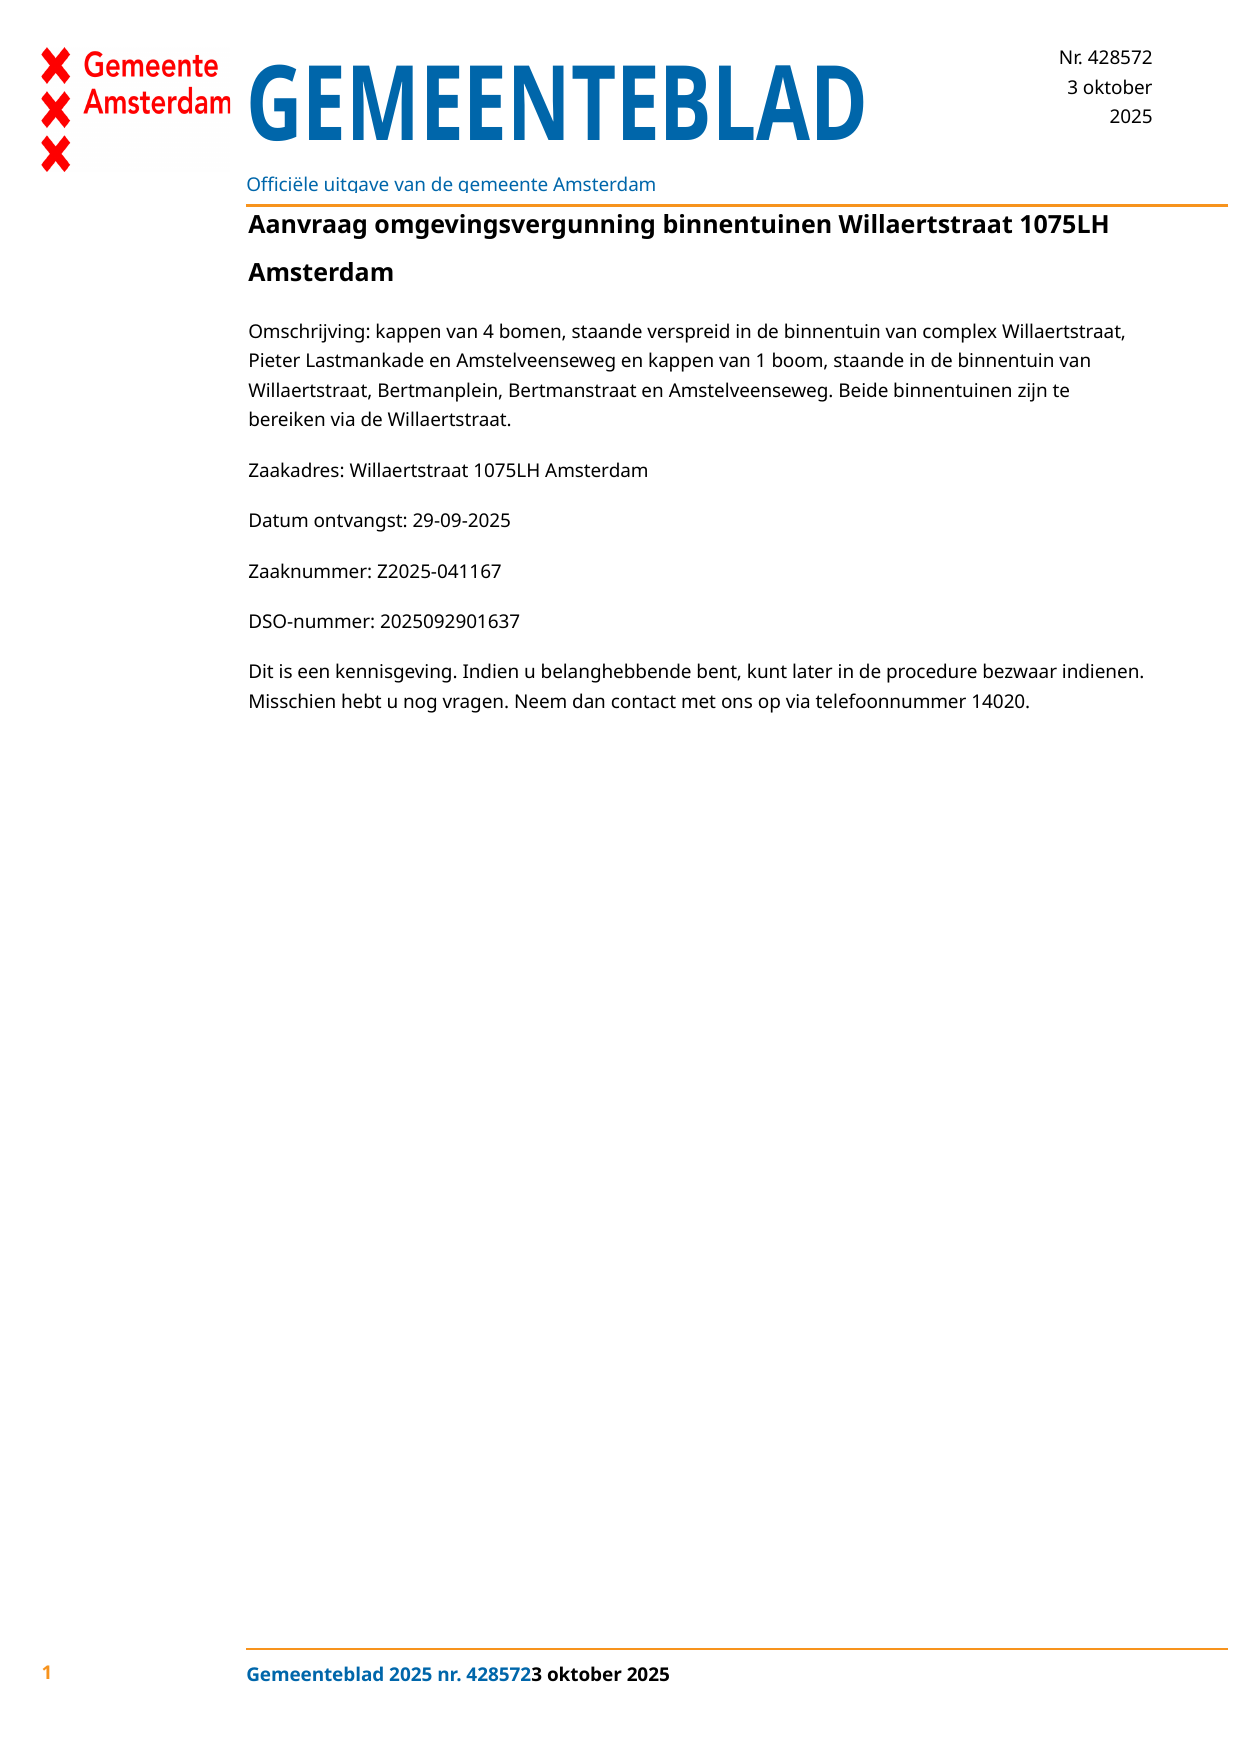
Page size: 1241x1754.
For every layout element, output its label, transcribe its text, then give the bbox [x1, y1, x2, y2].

text DSO-nummer: 2025092901637 [248, 608, 1152, 634]
text Aanvraag omgevingsvergunning binnentuinen Willaertstraat 1075LH Amsterdam [248, 207, 1152, 288]
text Zaaknummer: Z2025-041167 [248, 558, 1152, 584]
text Datum ontvangst: 29-09-2025 [248, 507, 1152, 533]
text Dit is een kennisgeving. Indien u belanghebbende bent, kunt later in de procedure bezwaar indienen. Misschien hebt u nog vragen. Neem dan contact met ons op via telefoonnummer 14020. [248, 659, 1152, 714]
text Zaakadres: Willaertstraat 1075LH Amsterdam [248, 457, 1152, 483]
picture [41, 47, 231, 172]
text Omschrijving: kappen van 4 bomen, staande verspreid in de binnentuin van complex Willaertstraat, Pieter Lastmankade en Amstelveenseweg en kappen van 1 boom, staande in de binnentuin van Willaertstraat, Bertmanplein, Bertmanstraat en Amstelveenseweg. Beide binnentuinen zijn te bereiken via de Willaertstraat. [248, 318, 1152, 432]
